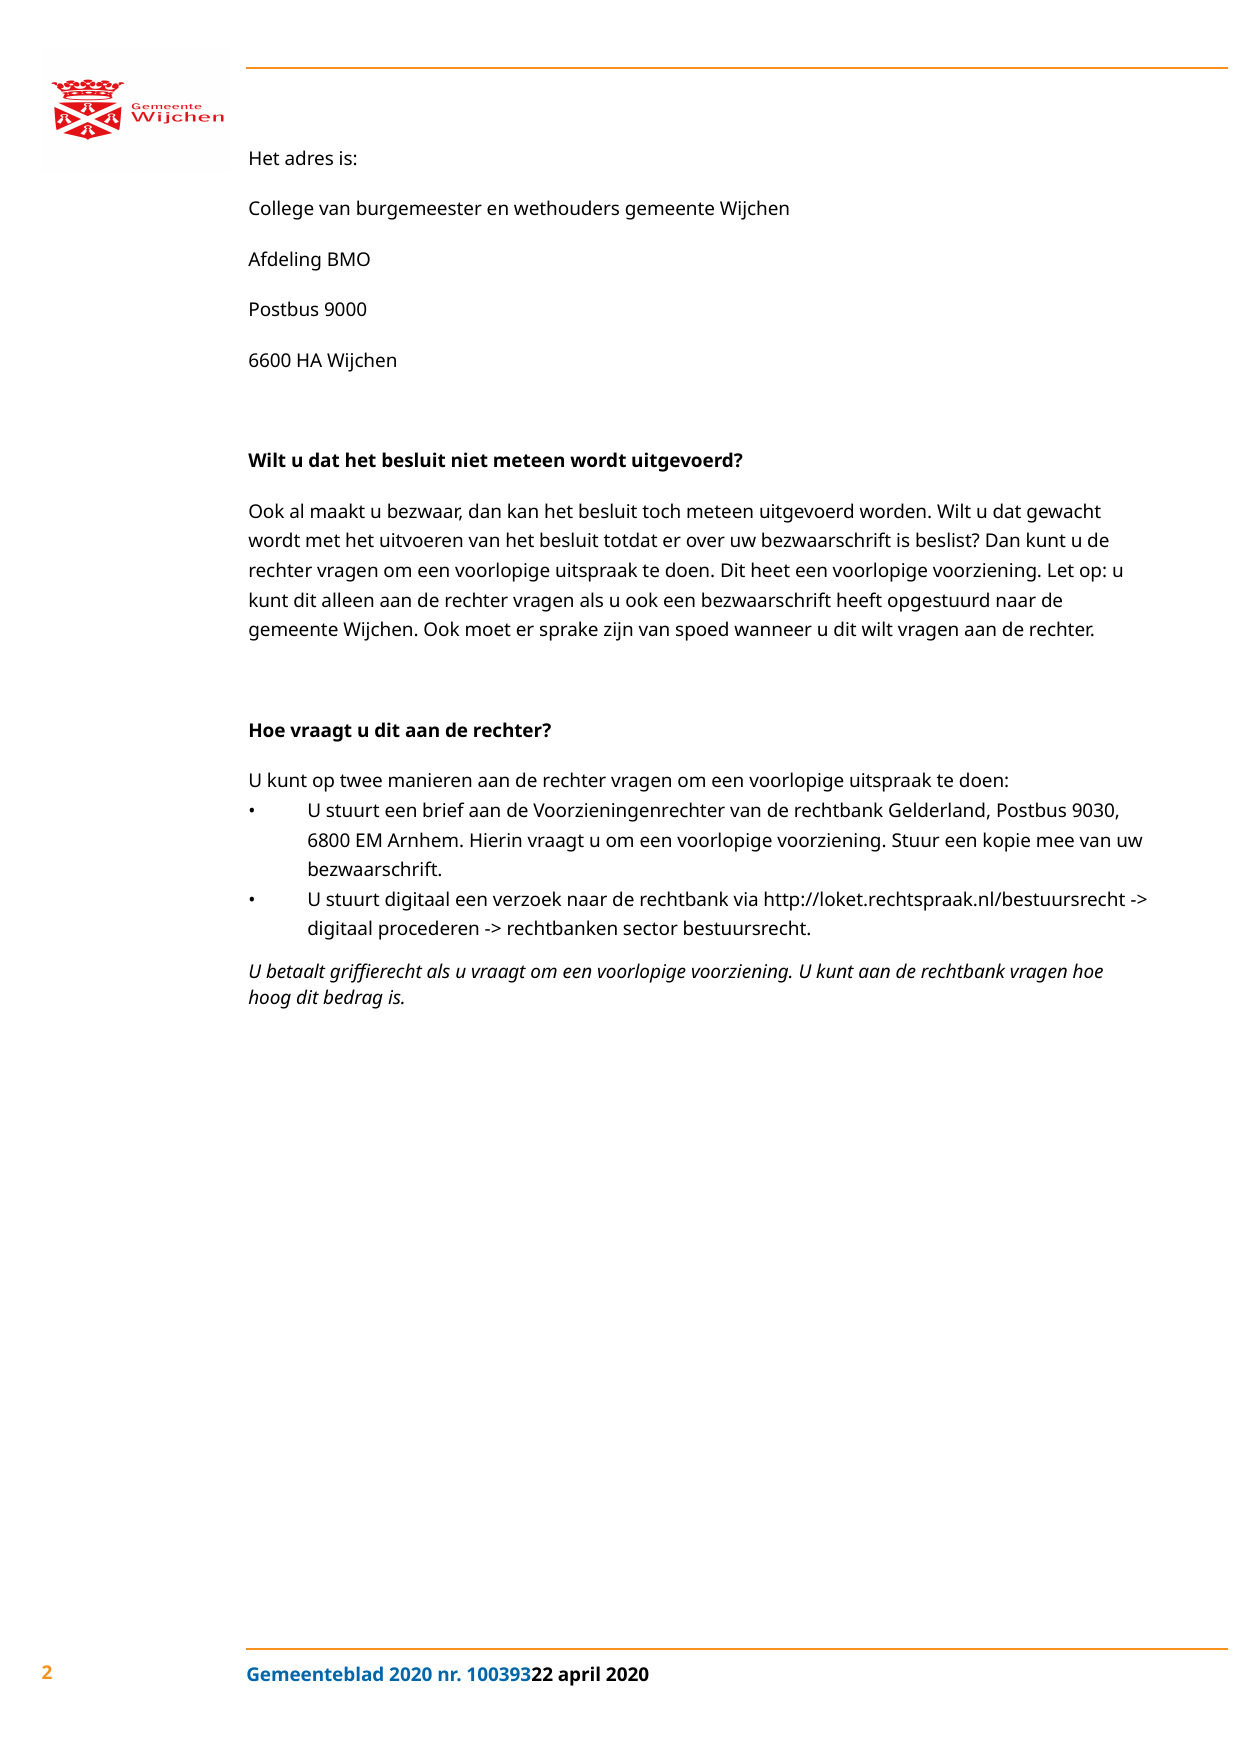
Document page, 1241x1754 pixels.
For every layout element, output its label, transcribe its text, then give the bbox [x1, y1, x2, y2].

text U kunt op twee manieren aan de rechter vragen om een voorlopige uitspraak te doen: [248, 768, 1152, 793]
list U stuurt digitaal een verzoek naar de rechtbank via http://loket.rechtspraak.nl/bestuursrecht -> digitaal procederen -> rechtbanken sector bestuursrecht. [248, 886, 1152, 941]
text Ook al maakt u bezwaar, dan kan het besluit toch meteen uitgevoerd worden. Wilt u dat gewacht wordt met het uitvoeren van het besluit totdat er over uw bezwaarschrift is beslist? Dan kunt u de rechter vragen om een voorlopige uitspraak te doen. Dit heet een voorlopige voorziening. Let op: u kunt dit alleen aan de rechter vragen als u ook een bezwaarschrift heeft opgestuurd naar de gemeente Wijchen. Ook moet er sprake zijn van spoed wanneer u dit wilt vragen aan de rechter. [248, 498, 1152, 642]
text Afdeling BMO [248, 246, 1152, 272]
text Het adres is: [248, 145, 1152, 171]
text College van burgemeester en wethouders gemeente Wijchen [248, 196, 1152, 221]
text 6600 HA Wijchen [248, 347, 1152, 373]
text Hoe vraagt u dit aan de rechter? [248, 717, 1152, 743]
text Postbus 9000 [248, 296, 1152, 322]
list U stuurt een brief aan de Voorzieningenrechter van de rechtbank Gelderland, Postbus 9030, 6800 EM Arnhem. Hierin vraagt u om een voorlopige voorziening. Stuur een kopie mee van uw bezwaarschrift. [248, 797, 1152, 882]
picture [41, 47, 231, 172]
text U betaalt griffierecht als u vraagt om een voorlopige voorziening. U kunt aan de rechtbank vragen hoe hoog dit bedrag is. [248, 959, 1152, 1010]
text Wilt u dat het besluit niet meteen wordt uitgevoerd? [248, 448, 1152, 473]
